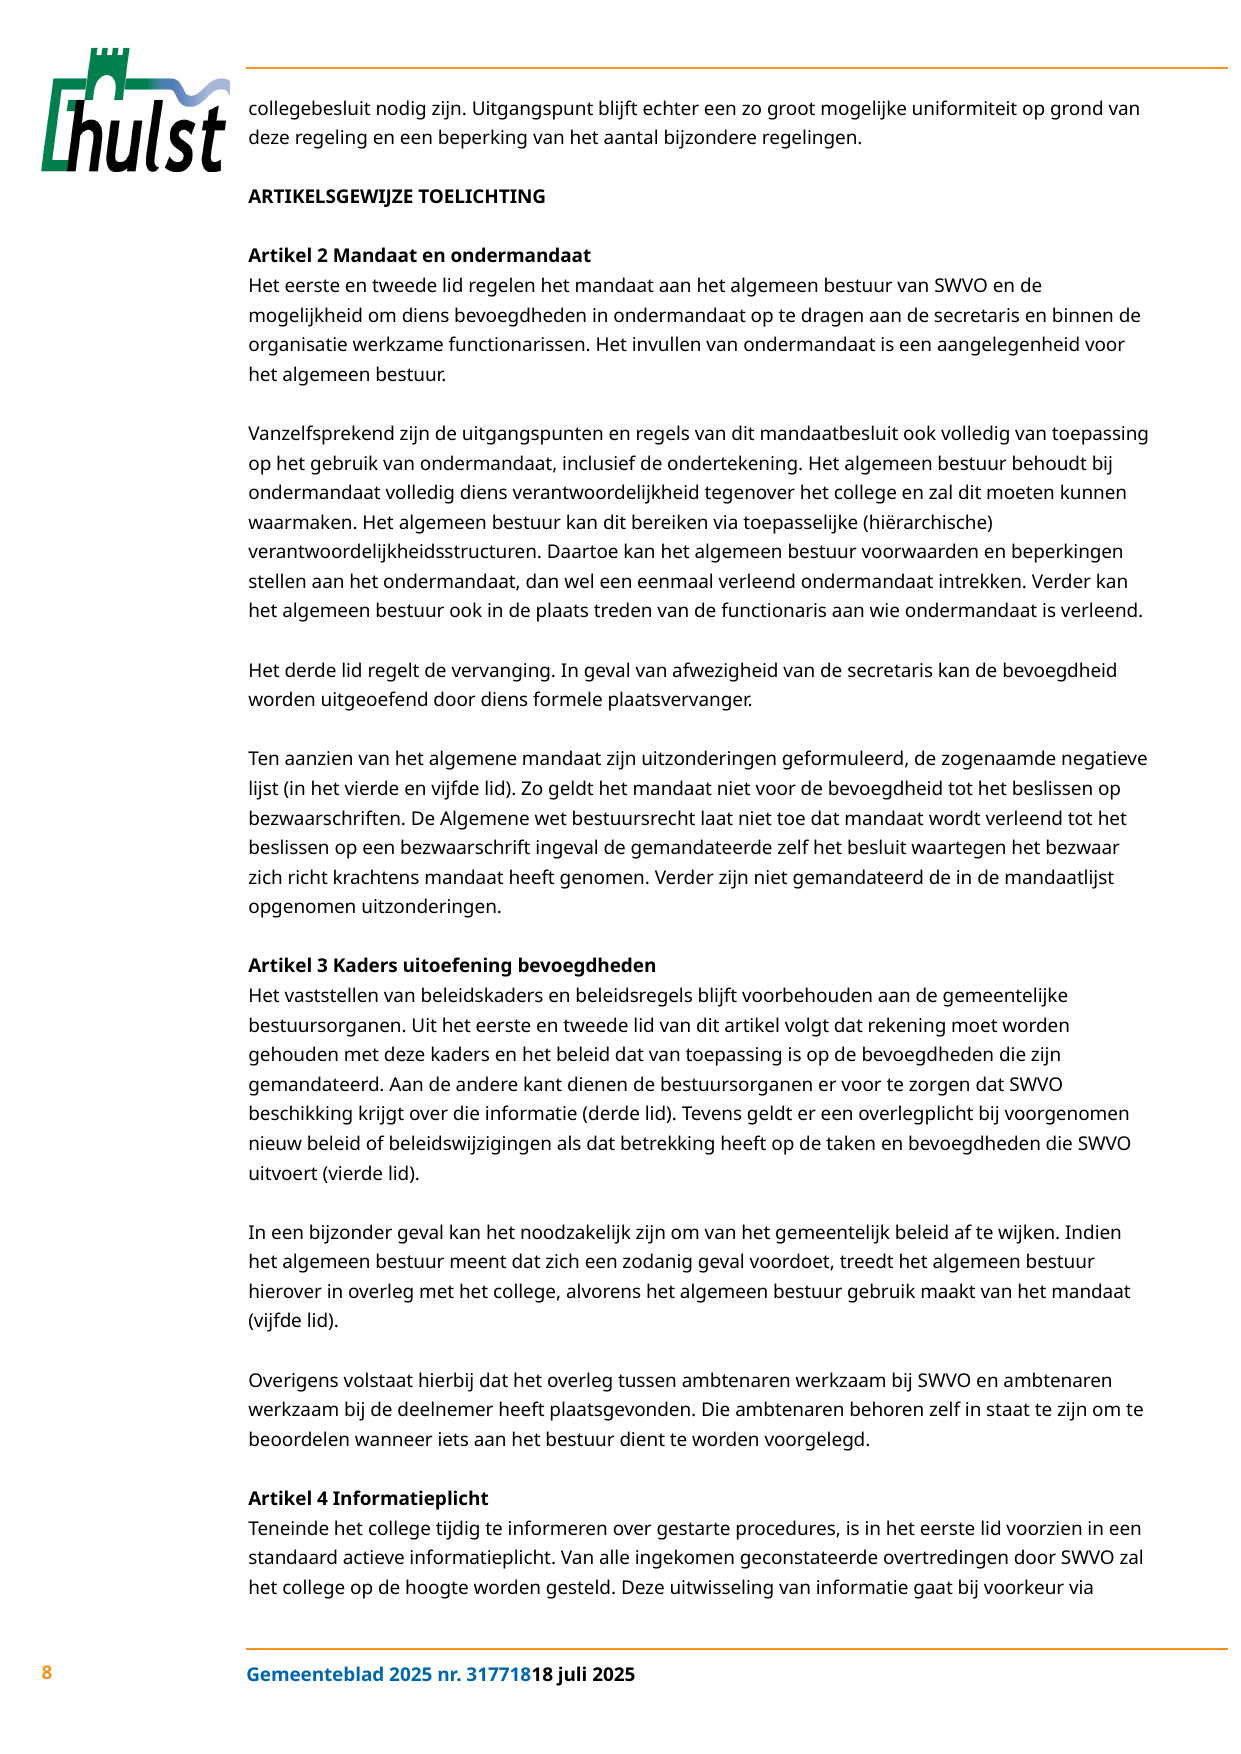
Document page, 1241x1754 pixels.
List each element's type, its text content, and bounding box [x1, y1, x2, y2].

text ARTIKELSGEWIJZE TOELICHTING [248, 183, 1152, 209]
text Ten aanzien van het algemene mandaat zijn uitzonderingen geformuleerd, de zogenaamde negatieve lijst (in het vierde en vijfde lid). Zo geldt het mandaat niet voor de bevoegdheid tot het beslissen op bezwaarschriften. De Algemene wet bestuursrecht laat niet toe dat mandaat wordt verleend tot het beslissen op een bezwaarschrift ingeval de gemandateerde zelf het besluit waartegen het bezwaar zich richt krachtens mandaat heeft genomen. Verder zijn niet gemandateerd de in de mandaatlijst opgenomen uitzonderingen. [248, 746, 1152, 919]
text Overigens volstaat hierbij dat het overleg tussen ambtenaren werkzaam bij SWVO en ambtenaren werkzaam bij de deelnemer heeft plaatsgevonden. Die ambtenaren behoren zelf in staat te zijn om te beoordelen wanneer iets aan het bestuur dient te worden voorgelegd. [248, 1367, 1152, 1452]
text In een bijzonder geval kan het noodzakelijk zijn om van het gemeentelijk beleid af te wijken. Indien het algemeen bestuur meent dat zich een zodanig geval voordoet, treedt het algemeen bestuur hierover in overleg met het college, alvorens het algemeen bestuur gebruik maakt van het mandaat (vijfde lid). [248, 1219, 1152, 1333]
text Teneinde het college tijdig te informeren over gestarte procedures, is in het eerste lid voorzien in een standaard actieve informatieplicht. Van alle ingekomen geconstateerde overtredingen door SWVO zal het college op de hoogte worden gesteld. Deze uitwisseling van informatie gaat bij voorkeur via [248, 1515, 1152, 1600]
text Het eerste en tweede lid regelen het mandaat aan het algemeen bestuur van SWVO en de mogelijkheid om diens bevoegdheden in ondermandaat op te dragen aan de secretaris en binnen de organisatie werkzame functionarissen. Het invullen van ondermandaat is een aangelegenheid voor het algemeen bestuur. [248, 272, 1152, 387]
text Artikel 2 Mandaat en ondermandaat [248, 243, 1152, 268]
picture [41, 47, 231, 172]
text Artikel 4 Informatieplicht [248, 1485, 1152, 1511]
text Het derde lid regelt de vervanging. In geval van afwezigheid van de secretaris kan de bevoegdheid worden uitgeoefend door diens formele plaatsvervanger. [248, 657, 1152, 712]
text collegebesluit nodig zijn. Uitgangspunt blijft echter een zo groot mogelijke uniformiteit op grond van deze regeling en een beperking van het aantal bijzondere regelingen. [248, 95, 1152, 150]
text Artikel 3 Kaders uitoefening bevoegdheden [248, 953, 1152, 978]
text Vanzelfsprekend zijn de uitgangspunten en regels van dit mandaatbesluit ook volledig van toepassing op het gebruik van ondermandaat, inclusief de ondertekening. Het algemeen bestuur behoudt bij ondermandaat volledig diens verantwoordelijkheid tegenover het college en zal dit moeten kunnen waarmaken. Het algemeen bestuur kan dit bereiken via toepasselijke (hiërarchische) verantwoordelijkheidsstructuren. Daartoe kan het algemeen bestuur voorwaarden en beperkingen stellen aan het ondermandaat, dan wel een eenmaal verleend ondermandaat intrekken. Verder kan het algemeen bestuur ook in de plaats treden van de functionaris aan wie ondermandaat is verleend. [248, 420, 1152, 623]
text Het vaststellen van beleidskaders en beleidsregels blijft voorbehouden aan de gemeentelijke bestuursorganen. Uit het eerste en tweede lid van dit artikel volgt dat rekening moet worden gehouden met deze kaders en het beleid dat van toepassing is op de bevoegdheden die zijn gemandateerd. Aan de andere kant dienen de bestuursorganen er voor te zorgen dat SWVO beschikking krijgt over die informatie (derde lid). Tevens geldt er een overlegplicht bij voorgenomen nieuw beleid of beleidswijzigingen als dat betrekking heeft op de taken en bevoegdheden die SWVO uitvoert (vierde lid). [248, 982, 1152, 1186]
